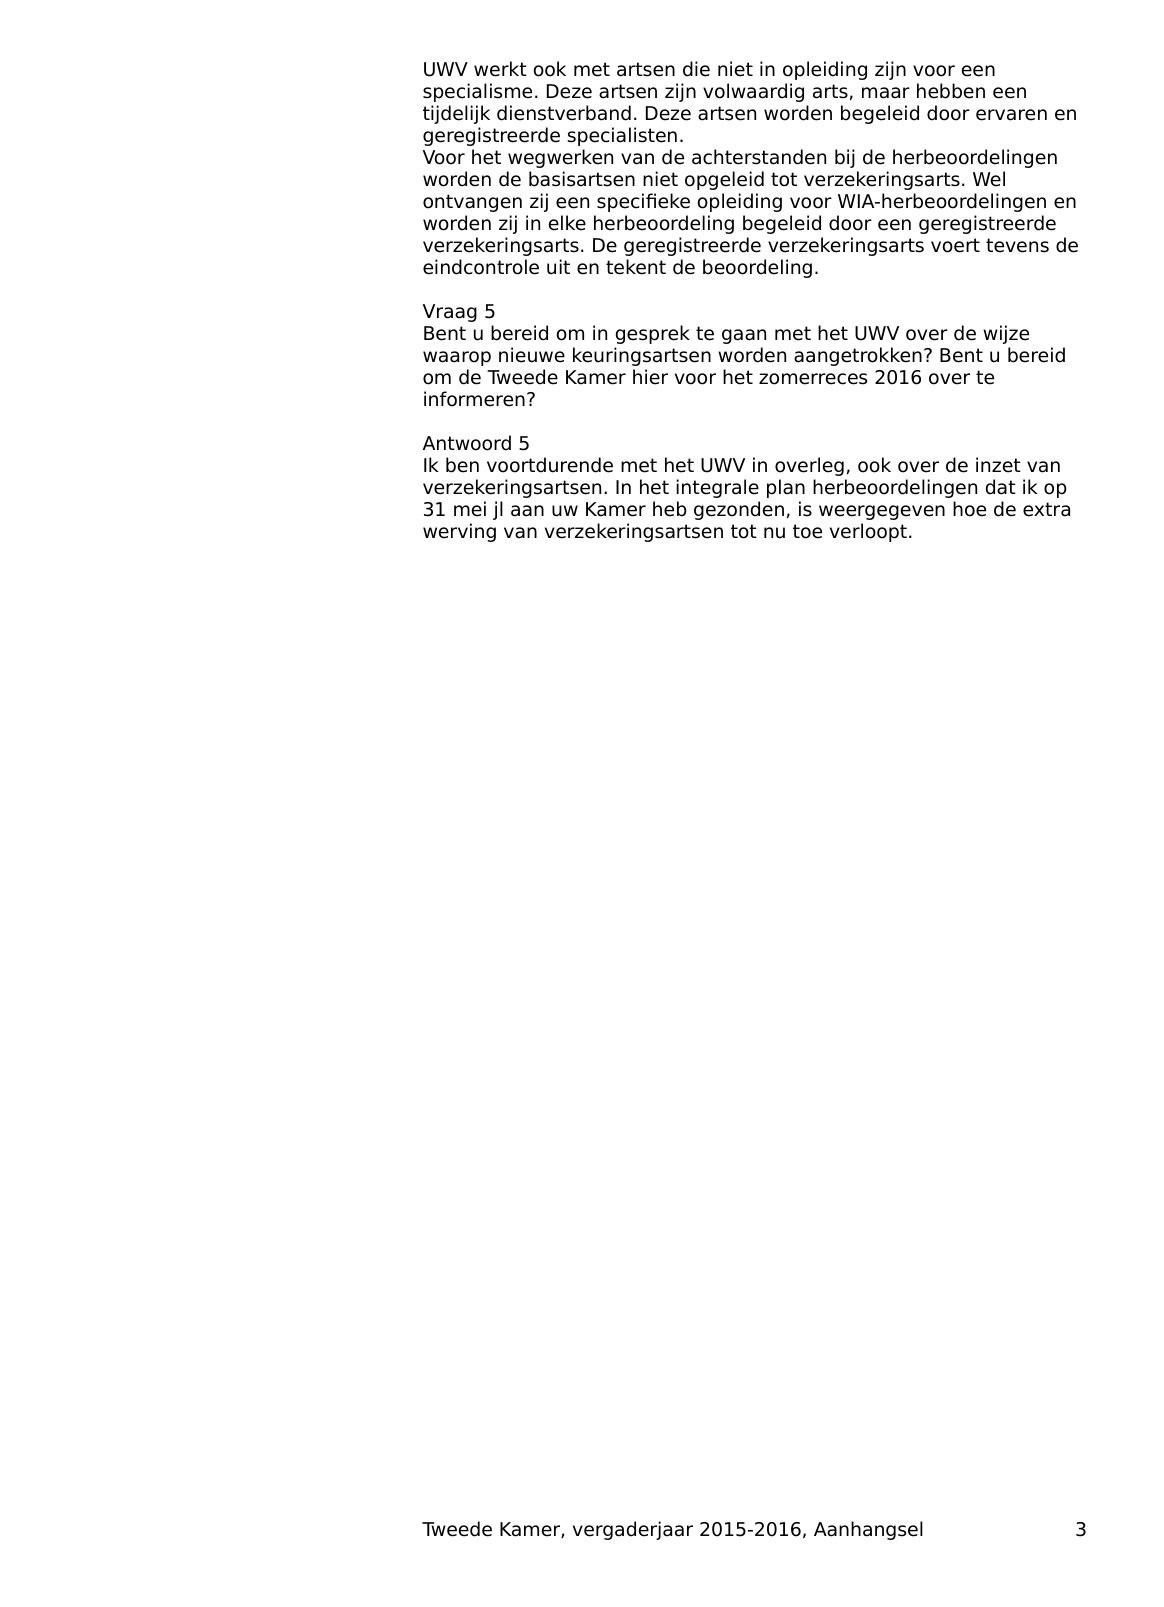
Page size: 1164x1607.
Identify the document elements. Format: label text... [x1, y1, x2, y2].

text Bent u bereid om in gesprek te gaan met het UWV over de wijze waarop nieuwe keuringsartsen worden aangetrokken? Bent u bereid om de Tweede Kamer hier voor het zomerreces 2016 over te informeren? [422, 323, 1087, 411]
text Antwoord 5 [422, 433, 1087, 455]
text Voor het wegwerken van de achterstanden bij de herbeoordelingen worden de basisartsen niet opgeleid tot verzekeringsarts. Wel ontvangen zij een specifieke opleiding voor WIA-herbeoordelingen en worden zij in elke herbeoordeling begeleid door een geregistreerde verzekeringsarts. De geregistreerde verzekeringsarts voert tevens de eindcontrole uit en tekent de beoordeling. [422, 147, 1087, 279]
text Ik ben voortdurende met het UWV in overleg, ook over de inzet van verzekeringsartsen. In het integrale plan herbeoordelingen dat ik op 31 mei jl aan uw Kamer heb gezonden, is weergegeven hoe de extra werving van verzekeringsartsen tot nu toe verloopt. [422, 455, 1087, 543]
text Vraag 5 [422, 301, 1087, 323]
text UWV werkt ook met artsen die niet in opleiding zijn voor een specialisme. Deze artsen zijn volwaardig arts, maar hebben een tijdelijk dienstverband. Deze artsen worden begeleid door ervaren en geregistreerde specialisten. [422, 59, 1087, 147]
